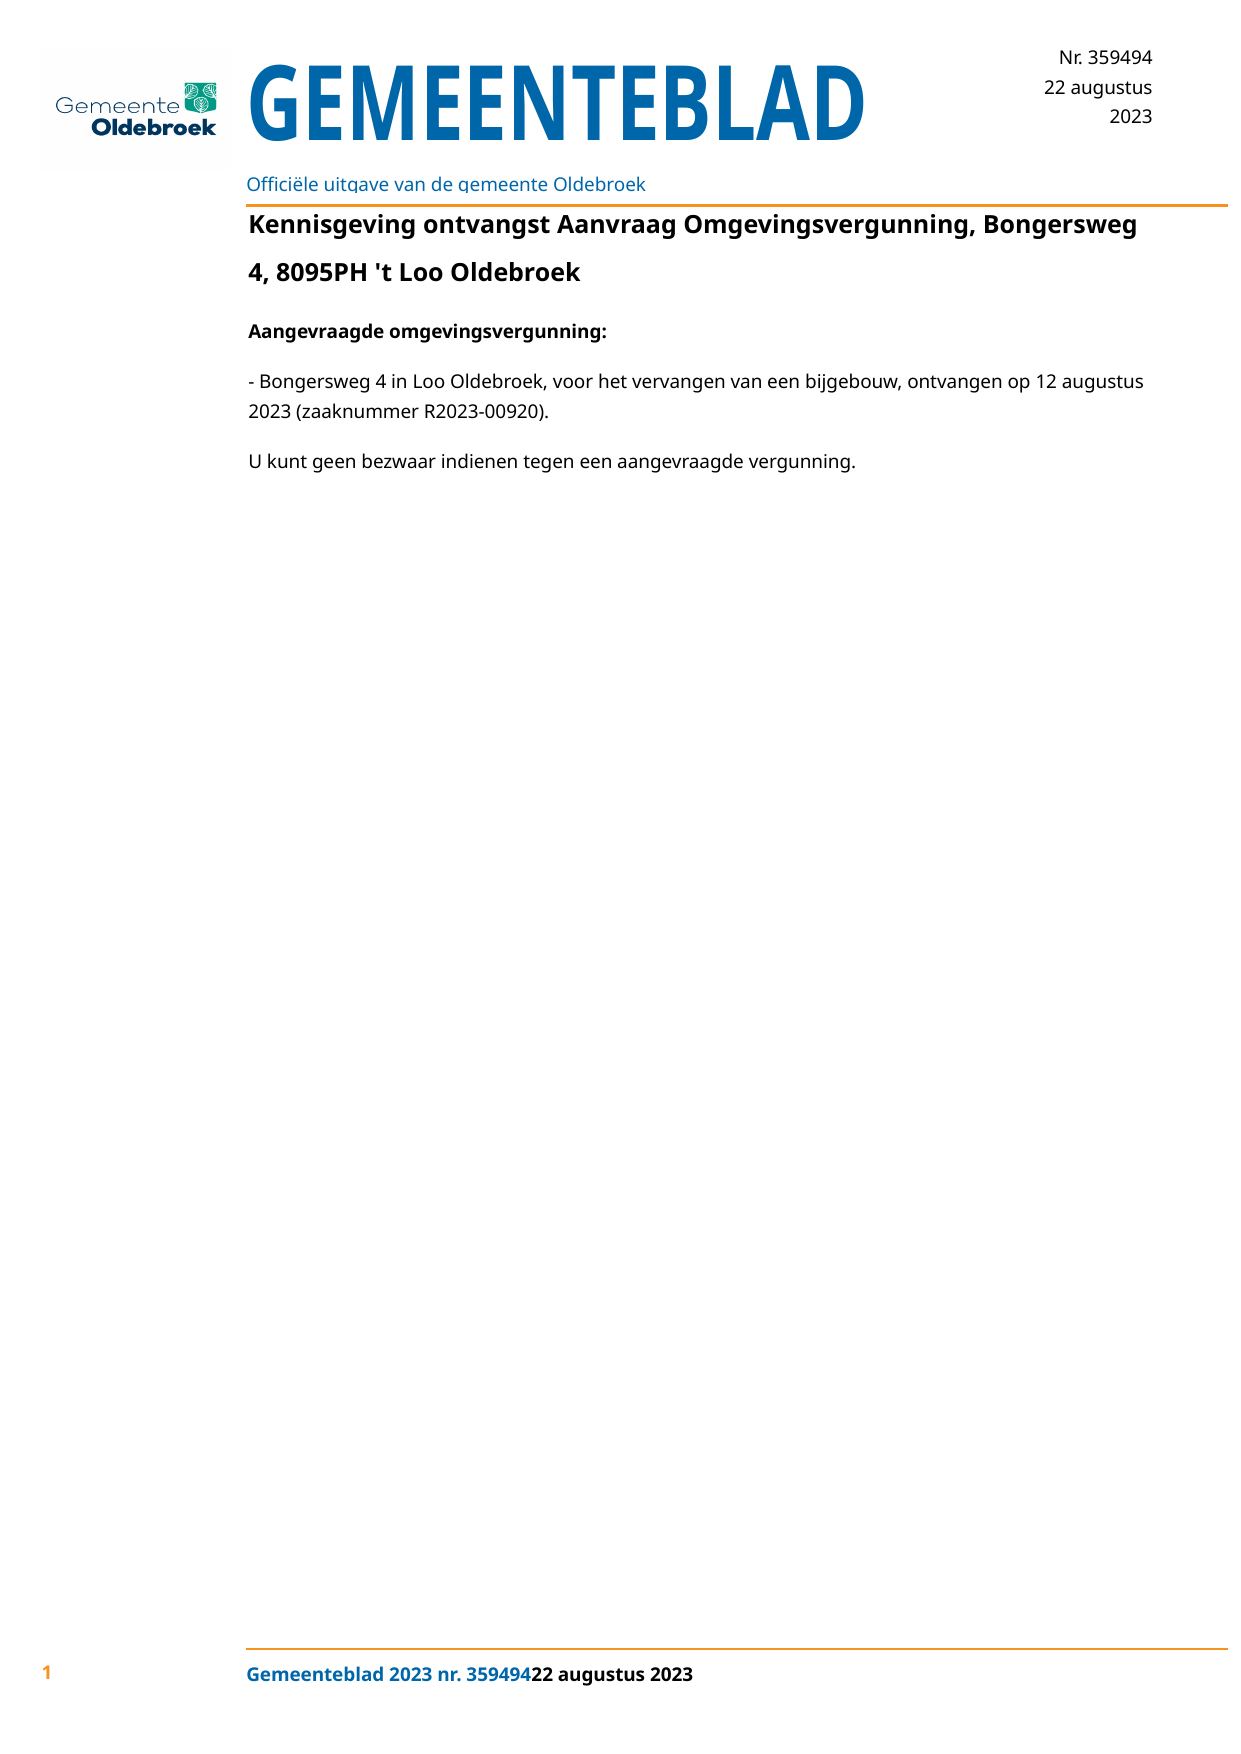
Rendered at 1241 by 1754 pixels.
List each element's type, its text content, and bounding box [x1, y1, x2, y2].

text U kunt geen bezwaar indienen tegen een aangevraagde vergunning. [248, 448, 1152, 474]
text Kennisgeving ontvangst Aanvraag Omgevingsvergunning, Bongersweg 4, 8095PH 't Loo Oldebroek [248, 207, 1152, 288]
picture [41, 47, 231, 172]
text Aangevraagde omgevingsvergunning: [248, 318, 1152, 344]
text - Bongersweg 4 in Loo Oldebroek, voor het vervangen van een bijgebouw, ontvangen op 12 augustus 2023 (zaaknummer R2023-00920). [248, 368, 1152, 424]
